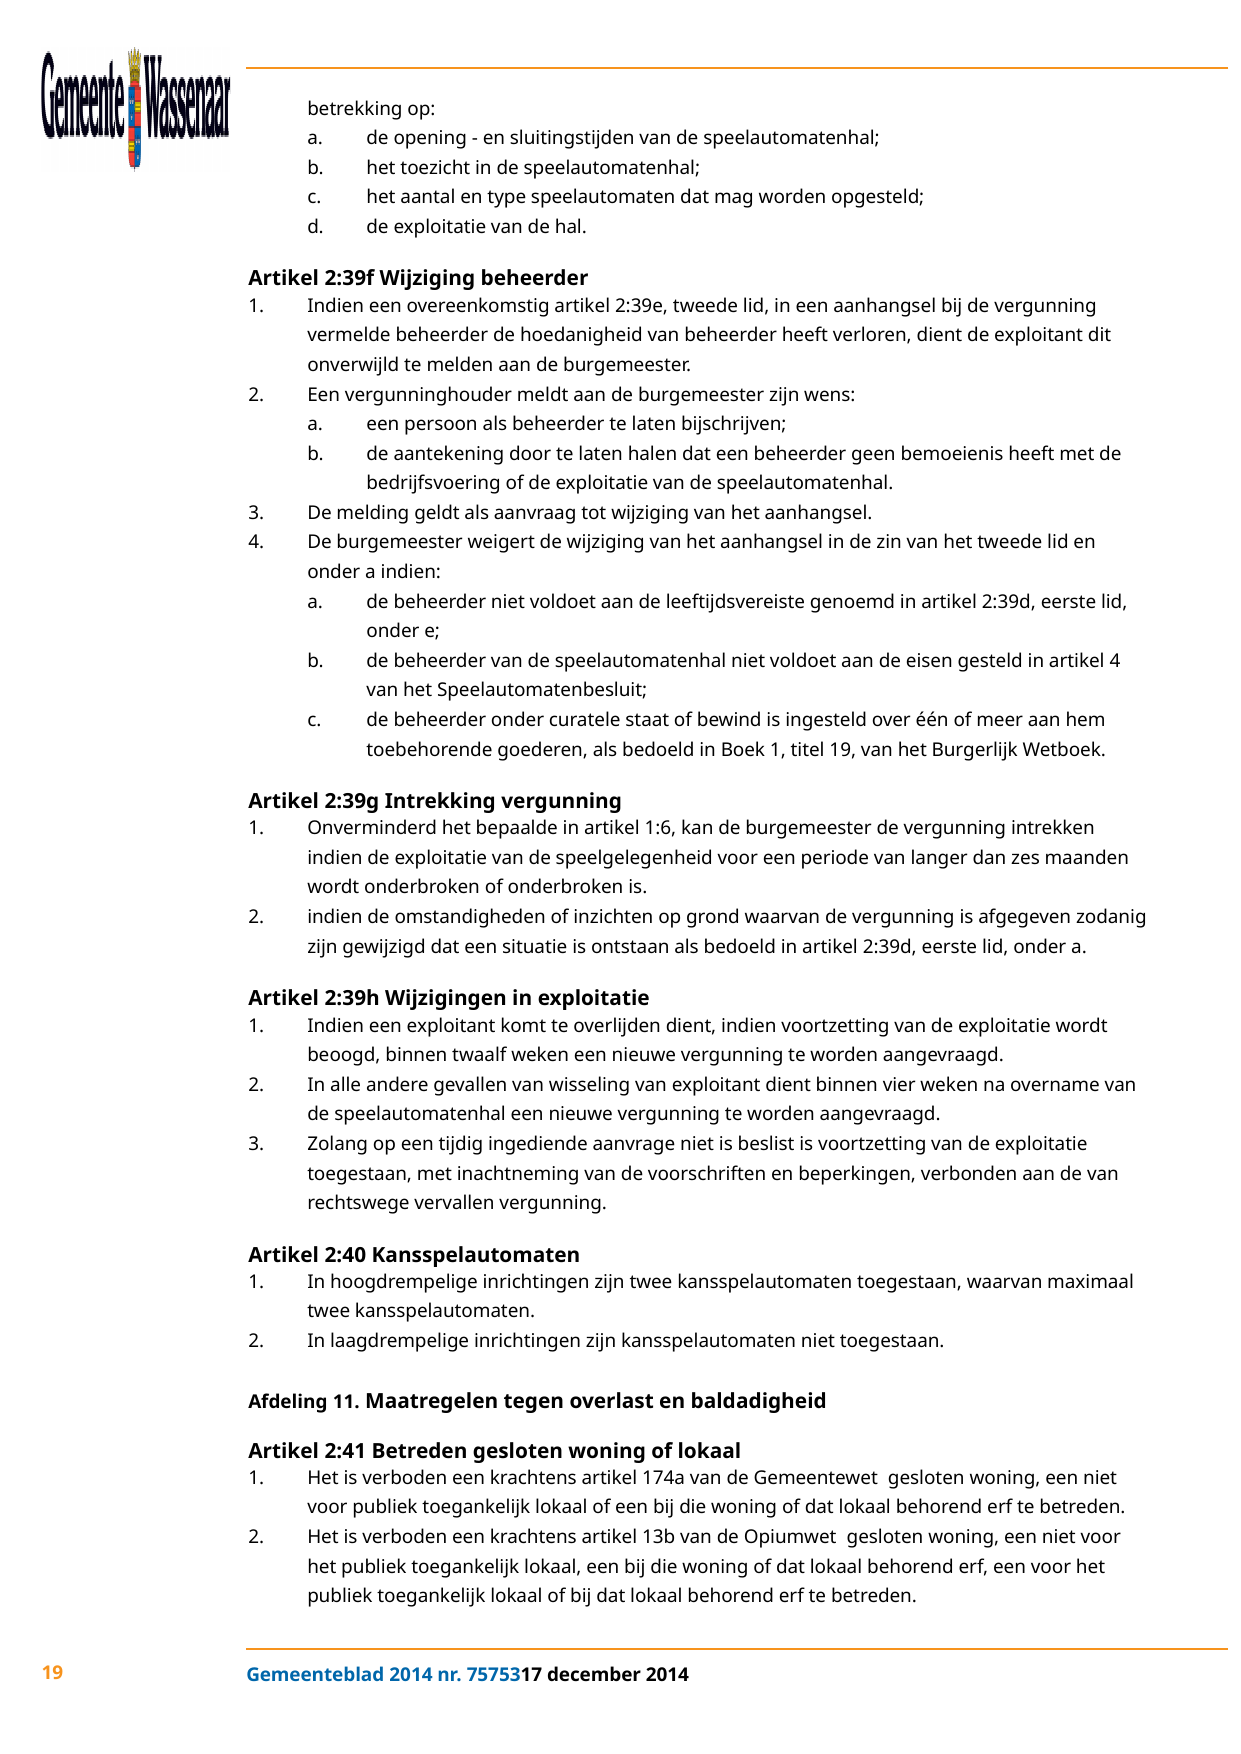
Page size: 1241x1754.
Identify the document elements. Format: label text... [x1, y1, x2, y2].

text Artikel 2:39h Wijzigingen in exploitatie [248, 983, 1152, 1012]
list Onverminderd het bepaalde in artikel 1:6, kan de burgemeester de vergunning intrekken indien de exploitatie van de speelgelegenheid voor een periode van langer dan zes maanden wordt onderbroken of onderbroken is. [248, 814, 1152, 899]
list de aantekening door te laten halen dat een beheerder geen bemoeienis heeft met de bedrijfsvoering of de exploitatie van de speelautomatenhal. [307, 440, 1152, 495]
list betrekking op: [248, 95, 1152, 121]
list de beheerder van de speelautomatenhal niet voldoet aan de eisen gesteld in artikel 4 van het Speelautomatenbesluit; [307, 647, 1152, 702]
list Een vergunninghouder meldt aan de burgemeester zijn wens: [248, 381, 1152, 406]
list Indien een exploitant komt te overlijden dient, indien voortzetting van de exploitatie wordt beoogd, binnen twaalf weken een nieuwe vergunning te worden aangevraagd. [248, 1012, 1152, 1067]
list de opening - en sluitingstijden van de speelautomatenhal; [307, 124, 1152, 150]
list In laagdrempelige inrichtingen zijn kansspelautomaten niet toegestaan. [248, 1327, 1152, 1353]
list het aantal en type speelautomaten dat mag worden opgesteld; [307, 183, 1152, 209]
text Artikel 2:40 Kansspelautomaten [248, 1240, 1152, 1268]
list In hoogdrempelige inrichtingen zijn twee kansspelautomaten toegestaan, waarvan maximaal twee kansspelautomaten. [248, 1268, 1152, 1323]
text Artikel 2:39g Intrekking vergunning [248, 786, 1152, 814]
list de beheerder onder curatele staat of bewind is ingesteld over één of meer aan hem toebehorende goederen, als bedoeld in Boek 1, titel 19, van het Burgerlijk Wetboek. [307, 706, 1152, 761]
list Zolang op een tijdig ingediende aanvrage niet is beslist is voortzetting van de exploitatie toegestaan, met inachtneming van de voorschriften en beperkingen, verbonden aan de van rechtswege vervallen vergunning. [248, 1130, 1152, 1215]
list Indien een overeenkomstig artikel 2:39e, tweede lid, in een aanhangsel bij de vergunning vermelde beheerder de hoedanigheid van beheerder heeft verloren, dient de exploitant dit onverwijld te melden aan de burgemeester. [248, 292, 1152, 377]
list de exploitatie van de hal. [307, 213, 1152, 239]
list De melding geldt als aanvraag tot wijziging van het aanhangsel. [248, 499, 1152, 525]
list De burgemeester weigert de wijziging van het aanhangsel in de zin van het tweede lid en onder a indien: [248, 529, 1152, 584]
list indien de omstandigheden of inzichten op grond waarvan de vergunning is afgegeven zodanig zijn gewijzigd dat een situatie is ontstaan als bedoeld in artikel 2:39d, eerste lid, onder a. [248, 903, 1152, 959]
text Artikel 2:39f Wijziging beheerder [248, 263, 1152, 292]
picture [41, 47, 231, 172]
text Artikel 2:41 Betreden gesloten woning of lokaal [248, 1436, 1152, 1464]
list In alle andere gevallen van wisseling van exploitant dient binnen vier weken na overname van de speelautomatenhal een nieuwe vergunning te worden aangevraagd. [248, 1071, 1152, 1126]
list een persoon als beheerder te laten bijschrijven; [307, 410, 1152, 436]
list het toezicht in de speelautomatenhal; [307, 154, 1152, 180]
list Het is verboden een krachtens artikel 13b van de Opiumwet gesloten woning, een niet voor het publiek toegankelijk lokaal, een bij die woning of dat lokaal behorend erf, een voor het publiek toegankelijk lokaal of bij dat lokaal behorend erf te betreden. [248, 1523, 1152, 1608]
text Afdeling 11. Maatregelen tegen overlast en baldadigheid [248, 1386, 1152, 1415]
list Het is verboden een krachtens artikel 174a van de Gemeentewet gesloten woning, een niet voor publiek toegankelijk lokaal of een bij die woning of dat lokaal behorend erf te betreden. [248, 1464, 1152, 1519]
list de beheerder niet voldoet aan de leeftijdsvereiste genoemd in artikel 2:39d, eerste lid, onder e; [307, 588, 1152, 643]
